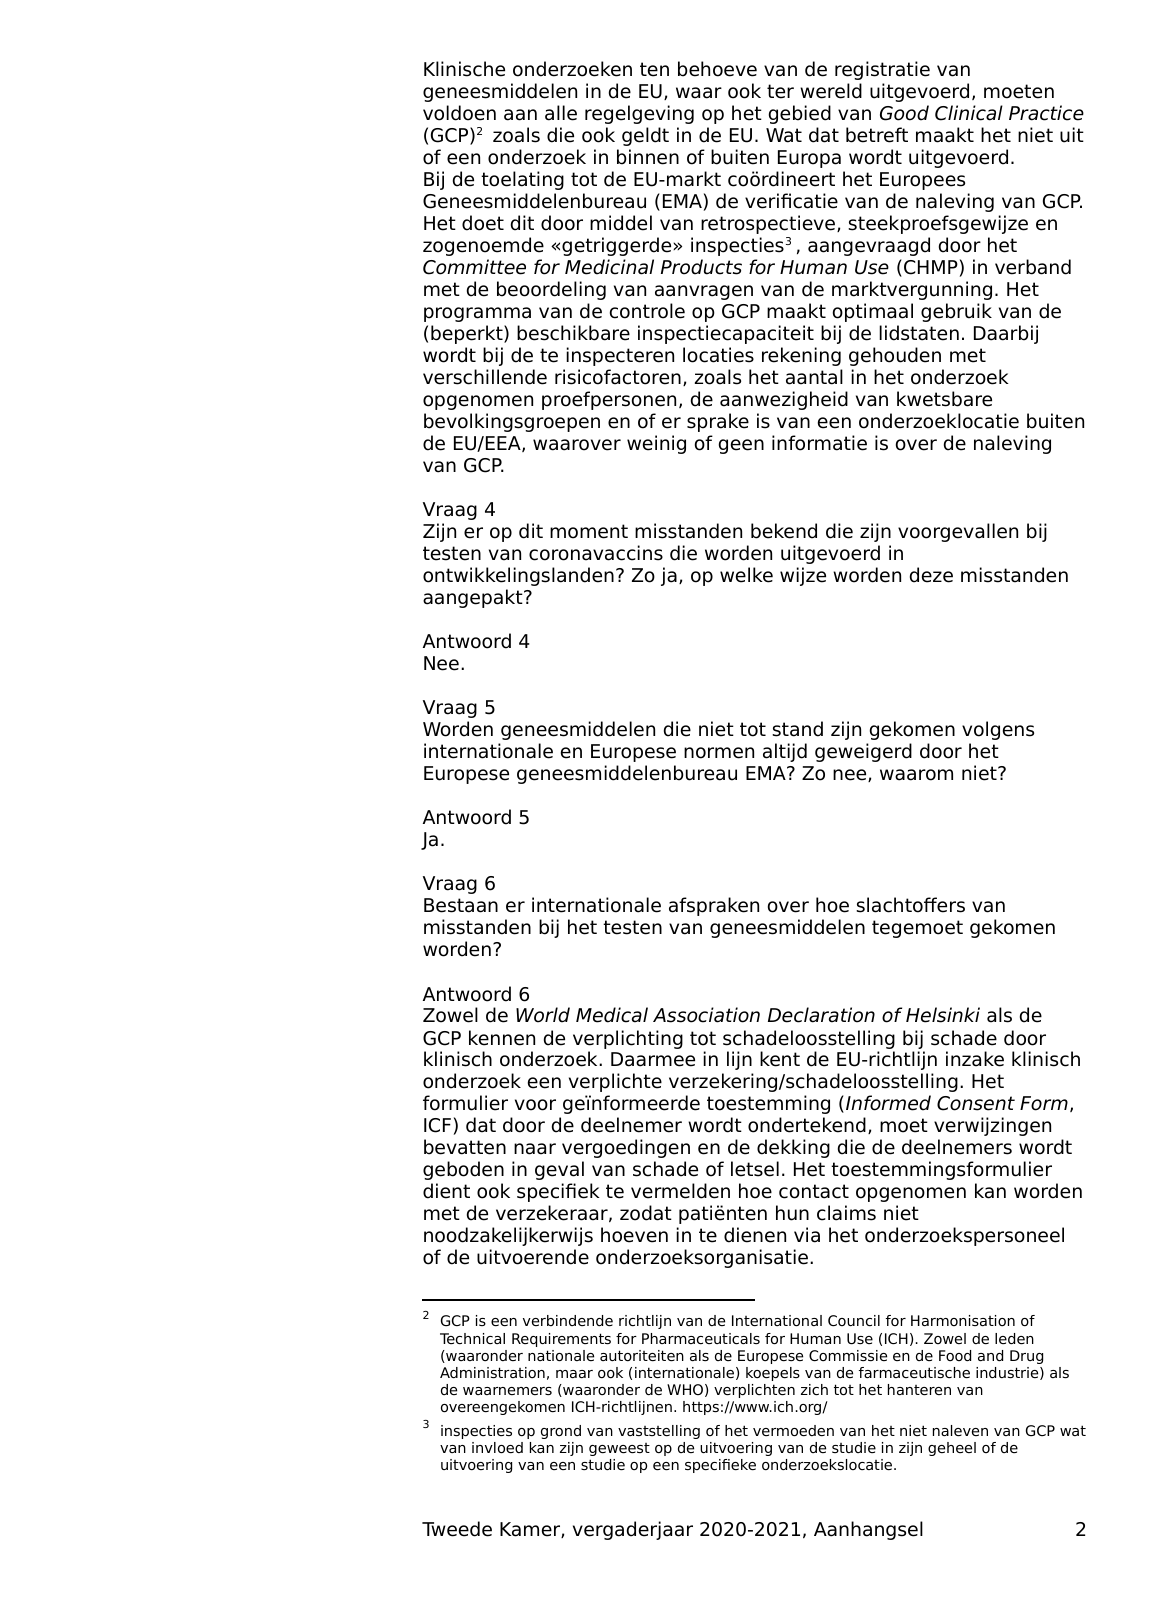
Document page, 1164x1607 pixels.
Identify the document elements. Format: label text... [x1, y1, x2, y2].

text Nee. [422, 653, 1087, 675]
text Ja. [422, 829, 1087, 851]
text Zowel de World Medical Association Declaration of Helsinki als de GCP kennen de verplichting tot schadeloosstelling bij schade door klinisch onderzoek. Daarmee in lijn kent de EU-richtlijn inzake klinisch onderzoek een verplichte verzekering/schadeloosstelling. Het formulier voor geïnformeerde toestemming (Informed Consent Form, ICF) dat door de deelnemer wordt ondertekend, moet verwijzingen bevatten naar vergoedingen en de dekking die de deelnemers wordt geboden in geval van schade of letsel. Het toestemmingsformulier dient ook specifiek te vermelden hoe contact opgenomen kan worden met de verzekeraar, zodat patiënten hun claims niet noodzakelijkerwijs hoeven in te dienen via het onderzoekspersoneel of de uitvoerende onderzoeksorganisatie. [422, 1005, 1087, 1269]
text Bestaan er internationale afspraken over hoe slachtoffers van misstanden bij het testen van geneesmiddelen tegemoet gekomen worden? [422, 895, 1087, 961]
text Vraag 4 [422, 499, 1087, 521]
text Worden geneesmiddelen die niet tot stand zijn gekomen volgens internationale en Europese normen altijd geweigerd door het Europese geneesmiddelenbureau EMA? Zo nee, waarom niet? [422, 719, 1087, 785]
text Antwoord 6 [422, 983, 1087, 1005]
text Zijn er op dit moment misstanden bekend die zijn voorgevallen bij testen van coronavaccins die worden uitgevoerd in ontwikkelingslanden? Zo ja, op welke wijze worden deze misstanden aangepakt? [422, 521, 1087, 609]
text Bij de toelating tot de EU-markt coördineert het Europees Geneesmiddelenbureau (EMA) de verificatie van de naleving van GCP. Het doet dit door middel van retrospectieve, steekproefsgewijze en zogenoemde «getriggerde» inspecties, aangevraagd door het Committee for Medicinal Products for Human Use (CHMP) in verband met de beoordeling van aanvragen van de marktvergunning. Het programma van de controle op GCP maakt optimaal gebruik van de (beperkt) beschikbare inspectiecapaciteit bij de lidstaten. Daarbij wordt bij de te inspecteren locaties rekening gehouden met verschillende risicofactoren, zoals het aantal in het onderzoek opgenomen proefpersonen, de aanwezigheid van kwetsbare bevolkingsgroepen en of er sprake is van een onderzoeklocatie buiten de EU/EEA, waarover weinig of geen informatie is over de naleving van GCP. [422, 169, 1087, 477]
text Klinische onderzoeken ten behoeve van de registratie van geneesmiddelen in de EU, waar ook ter wereld uitgevoerd, moeten voldoen aan alle regelgeving op het gebied van Good Clinical Practice (GCP) zoals die ook geldt in de EU. Wat dat betreft maakt het niet uit of een onderzoek in binnen of buiten Europa wordt uitgevoerd. [422, 59, 1087, 169]
text inspecties op grond van vaststelling of het vermoeden van het niet naleven van GCP wat van invloed kan zijn geweest op de uitvoering van de studie in zijn geheel of de uitvoering van een studie op een specifieke onderzoekslocatie. [422, 1418, 1087, 1474]
text GCP is een verbindende richtlijn van de International Council for Harmonisation of Technical Requirements for Pharmaceuticals for Human Use (ICH). Zowel de leden (waaronder nationale autoriteiten als de Europese Commissie en de Food and Drug Administration, maar ook (internationale) koepels van de farmaceutische industrie) als de waarnemers (waaronder de WHO) verplichten zich tot het hanteren van overeengekomen ICH-richtlijnen. https://www.ich.org/ [422, 1309, 1087, 1416]
text Antwoord 4 [422, 631, 1087, 653]
text Antwoord 5 [422, 807, 1087, 829]
text Vraag 6 [422, 873, 1087, 895]
text Vraag 5 [422, 697, 1087, 719]
